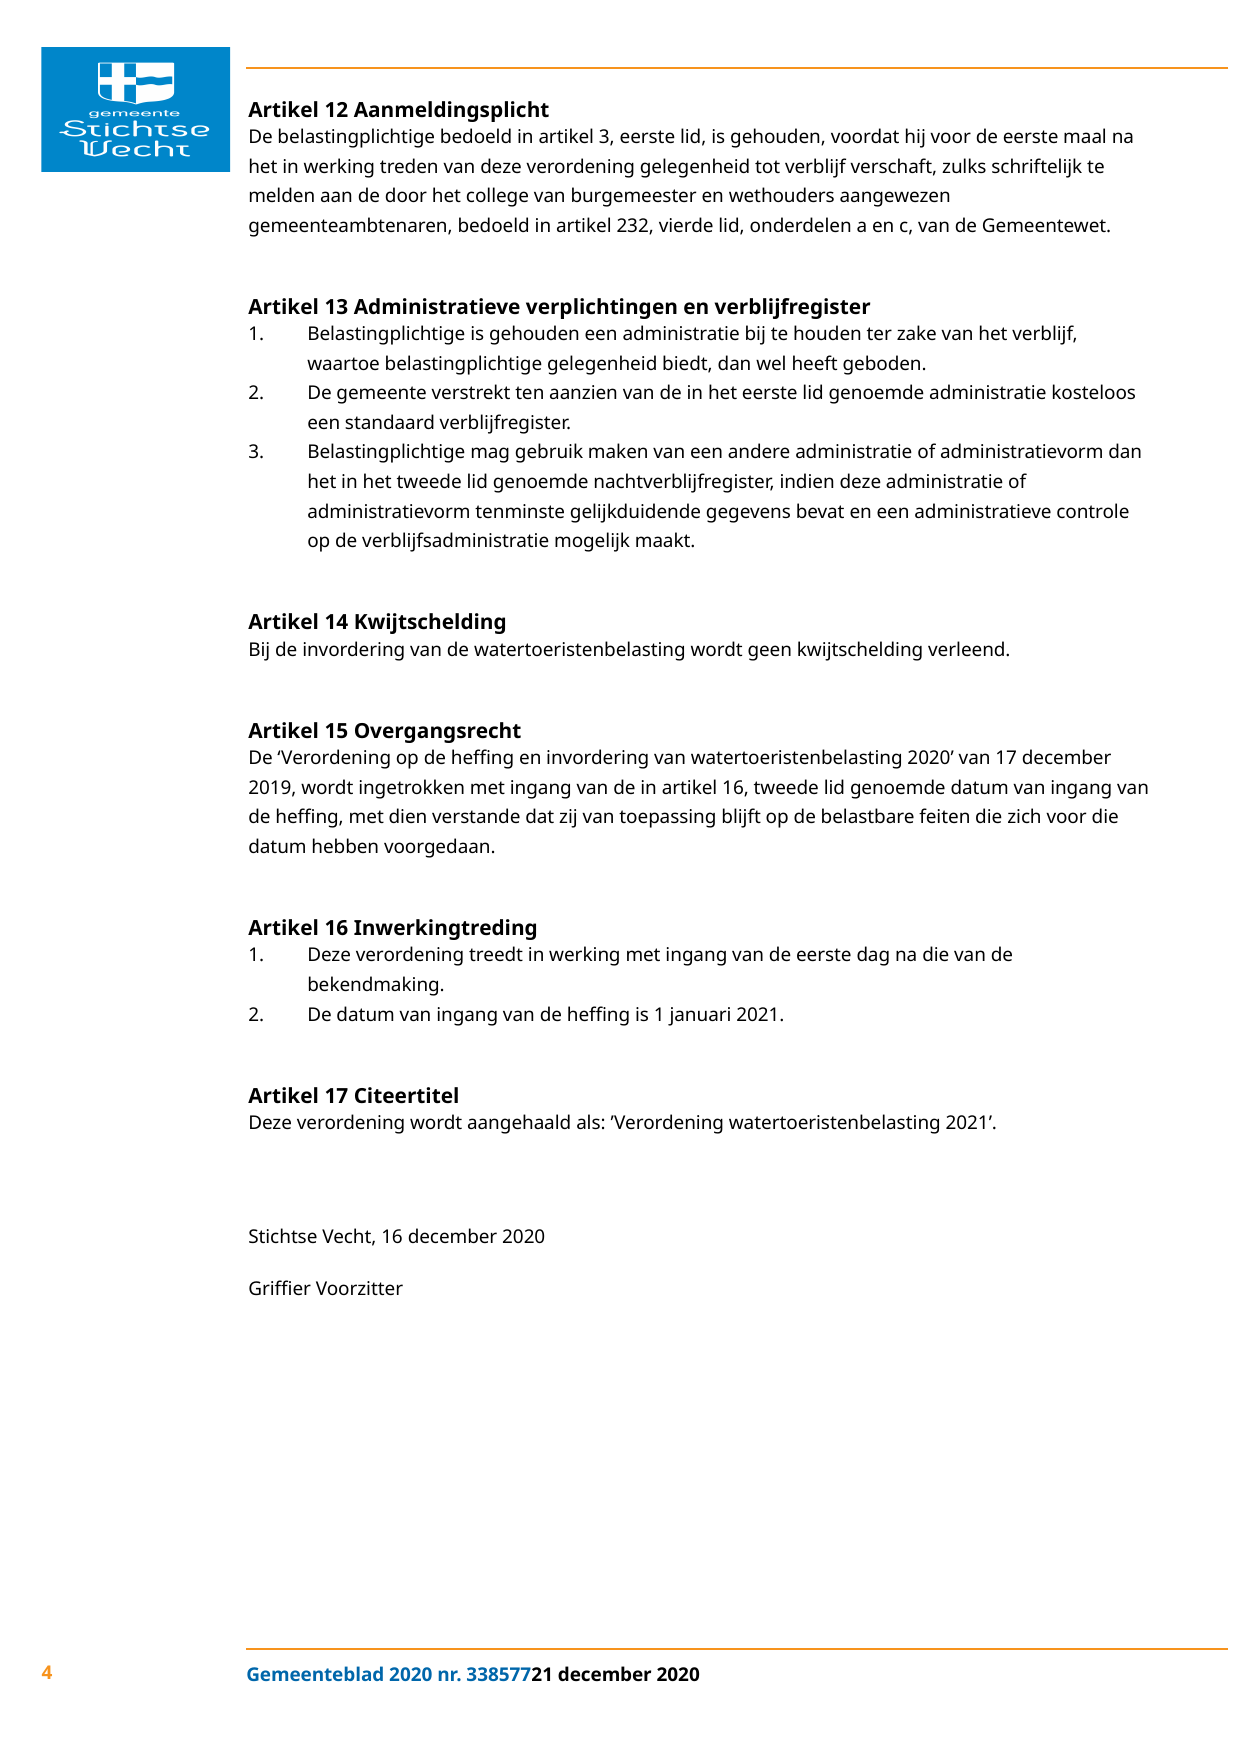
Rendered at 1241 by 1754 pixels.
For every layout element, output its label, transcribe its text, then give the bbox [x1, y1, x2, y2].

list Belastingplichtige is gehouden een administratie bij te houden ter zake van het verblijf, waartoe belastingplichtige gelegenheid biedt, dan wel heeft geboden. [248, 320, 1152, 376]
text Bij de invordering van de watertoeristenbelasting wordt geen kwijtschelding verleend. [248, 636, 1152, 662]
text De belastingplichtige bedoeld in artikel 3, eerste lid, is gehouden, voordat hij voor de eerste maal na het in werking treden van deze verordening gelegenheid tot verblijf verschaft, zulks schriftelijk te melden aan de door het college van burgemeester en wethouders aangewezen gemeenteambtenaren, bedoeld in artikel 232, vierde lid, onderdelen a en c, van de Gemeentewet. [248, 123, 1152, 238]
picture [99, 63, 135, 101]
picture [137, 63, 174, 103]
text Stichtse Vecht, 16 december 2020 [248, 1224, 1152, 1249]
text Artikel 14 Kwijtschelding [248, 607, 1152, 636]
list Belastingplichtige mag gebruik maken van een andere administratie of administratievorm dan het in het tweede lid genoemde nachtverblijfregister, indien deze administratie of administratievorm tenminste gelijkduidende gegevens bevat en een administratieve controle op de verblijfsadministratie mogelijk maakt. [248, 439, 1152, 553]
text Artikel 15 Overgangsrecht [248, 716, 1152, 744]
text Griffier Voorzitter [248, 1275, 1152, 1301]
list De gemeente verstrekt ten aanzien van de in het eerste lid genoemde administratie kosteloos een standaard verblijfregister. [248, 379, 1152, 435]
list De datum van ingang van de heffing is 1 januari 2021. [248, 1001, 1152, 1026]
text Deze verordening wordt aangehaald als: ’Verordening watertoeristenbelasting 2021’. [248, 1109, 1152, 1135]
text Artikel 12 Aanmeldingsplicht [248, 95, 1152, 123]
text Artikel 16 Inwerkingtreding [248, 913, 1152, 942]
text De ‘Verordening op de heffing en invordering van watertoeristenbelasting 2020’ van 17 december 2019, wordt ingetrokken met ingang van de in artikel 16, tweede lid genoemde datum van ingang van de heffing, met dien verstande dat zij van toepassing blijft op de belastbare feiten die zich voor die datum hebben voorgedaan. [248, 744, 1152, 859]
text Artikel 17 Citeertitel [248, 1081, 1152, 1109]
list Deze verordening treedt in werking met ingang van de eerste dag na die van de bekendmaking. [248, 942, 1152, 997]
text Artikel 13 Administratieve verplichtingen en verblijfregister [248, 292, 1152, 320]
